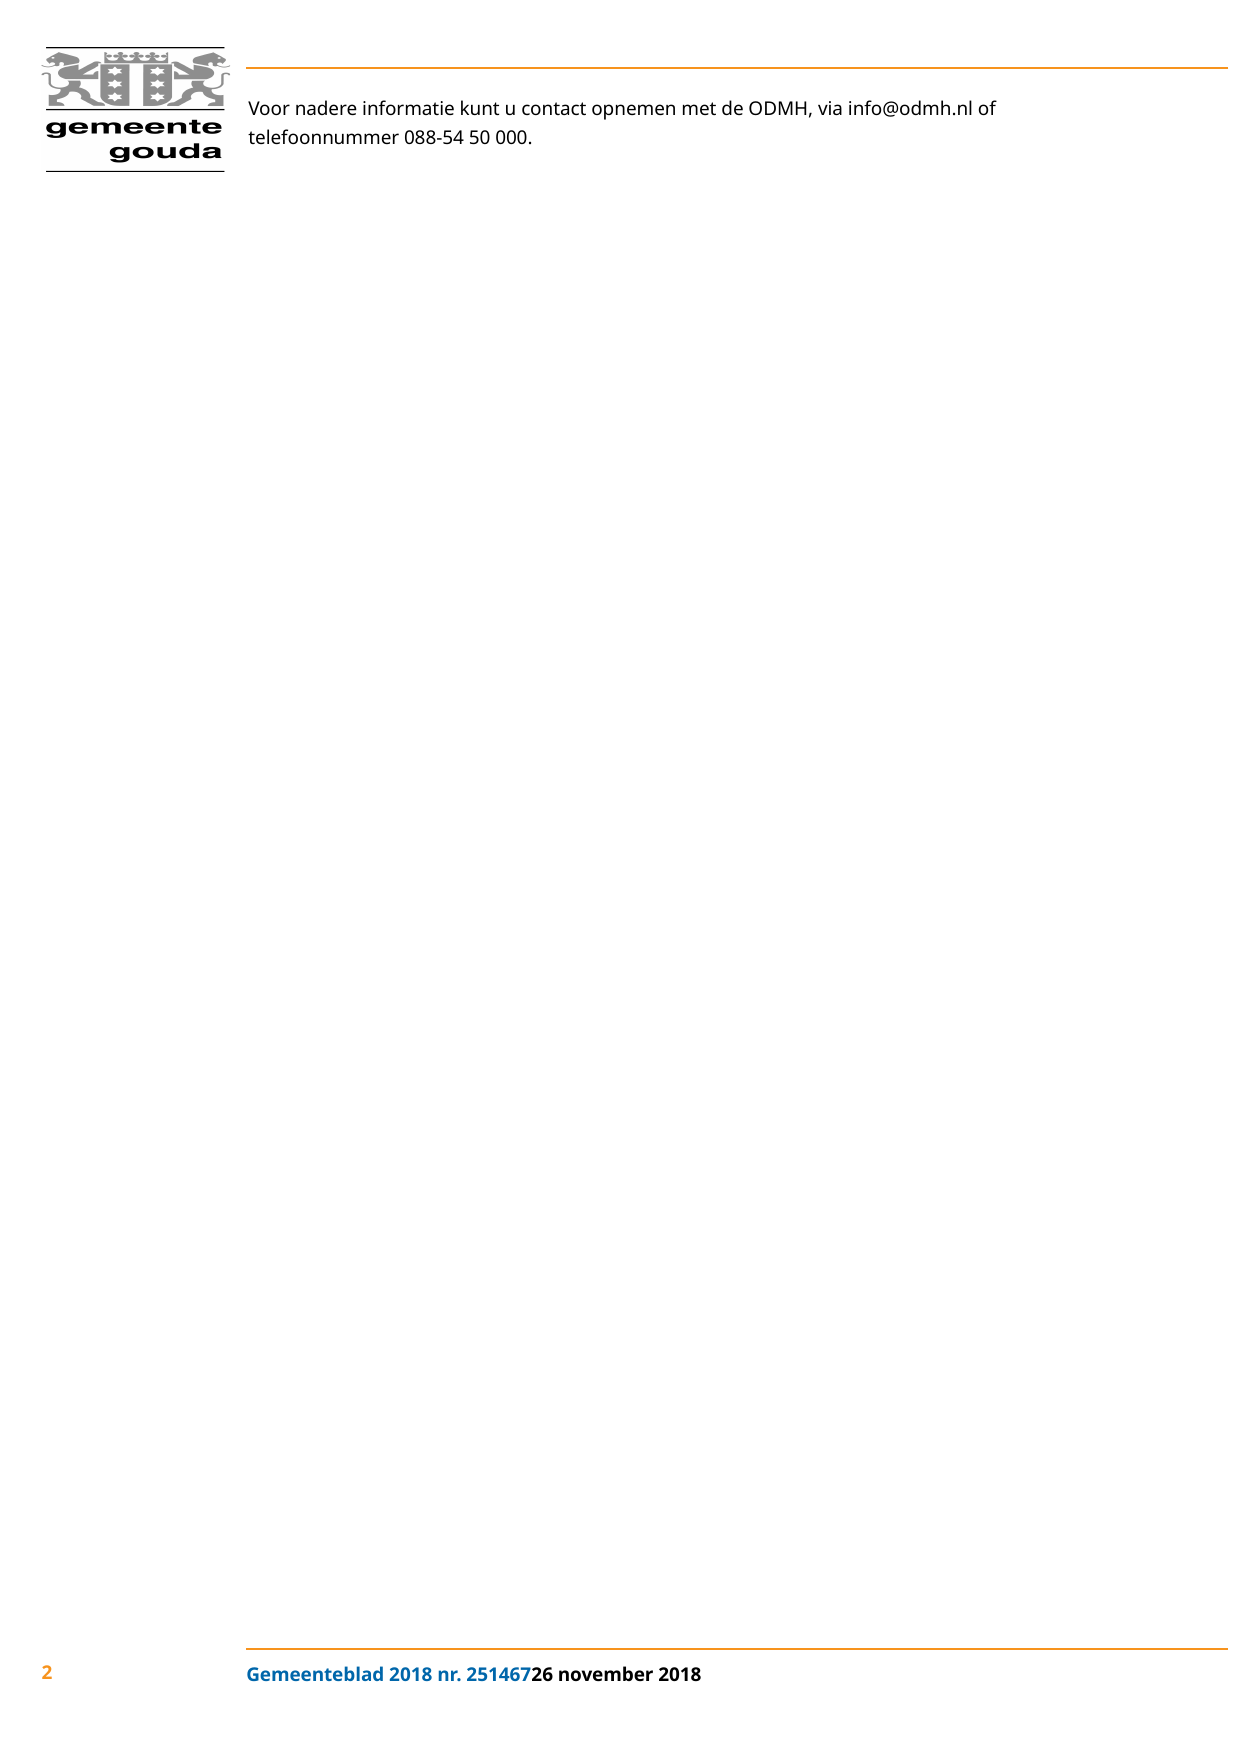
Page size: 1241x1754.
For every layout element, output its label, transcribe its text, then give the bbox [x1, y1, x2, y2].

picture [41, 47, 231, 172]
text Voor nadere informatie kunt u contact opnemen met de ODMH, via info@odmh.nl of telefoonnummer 088-54 50 000. [248, 95, 1152, 150]
